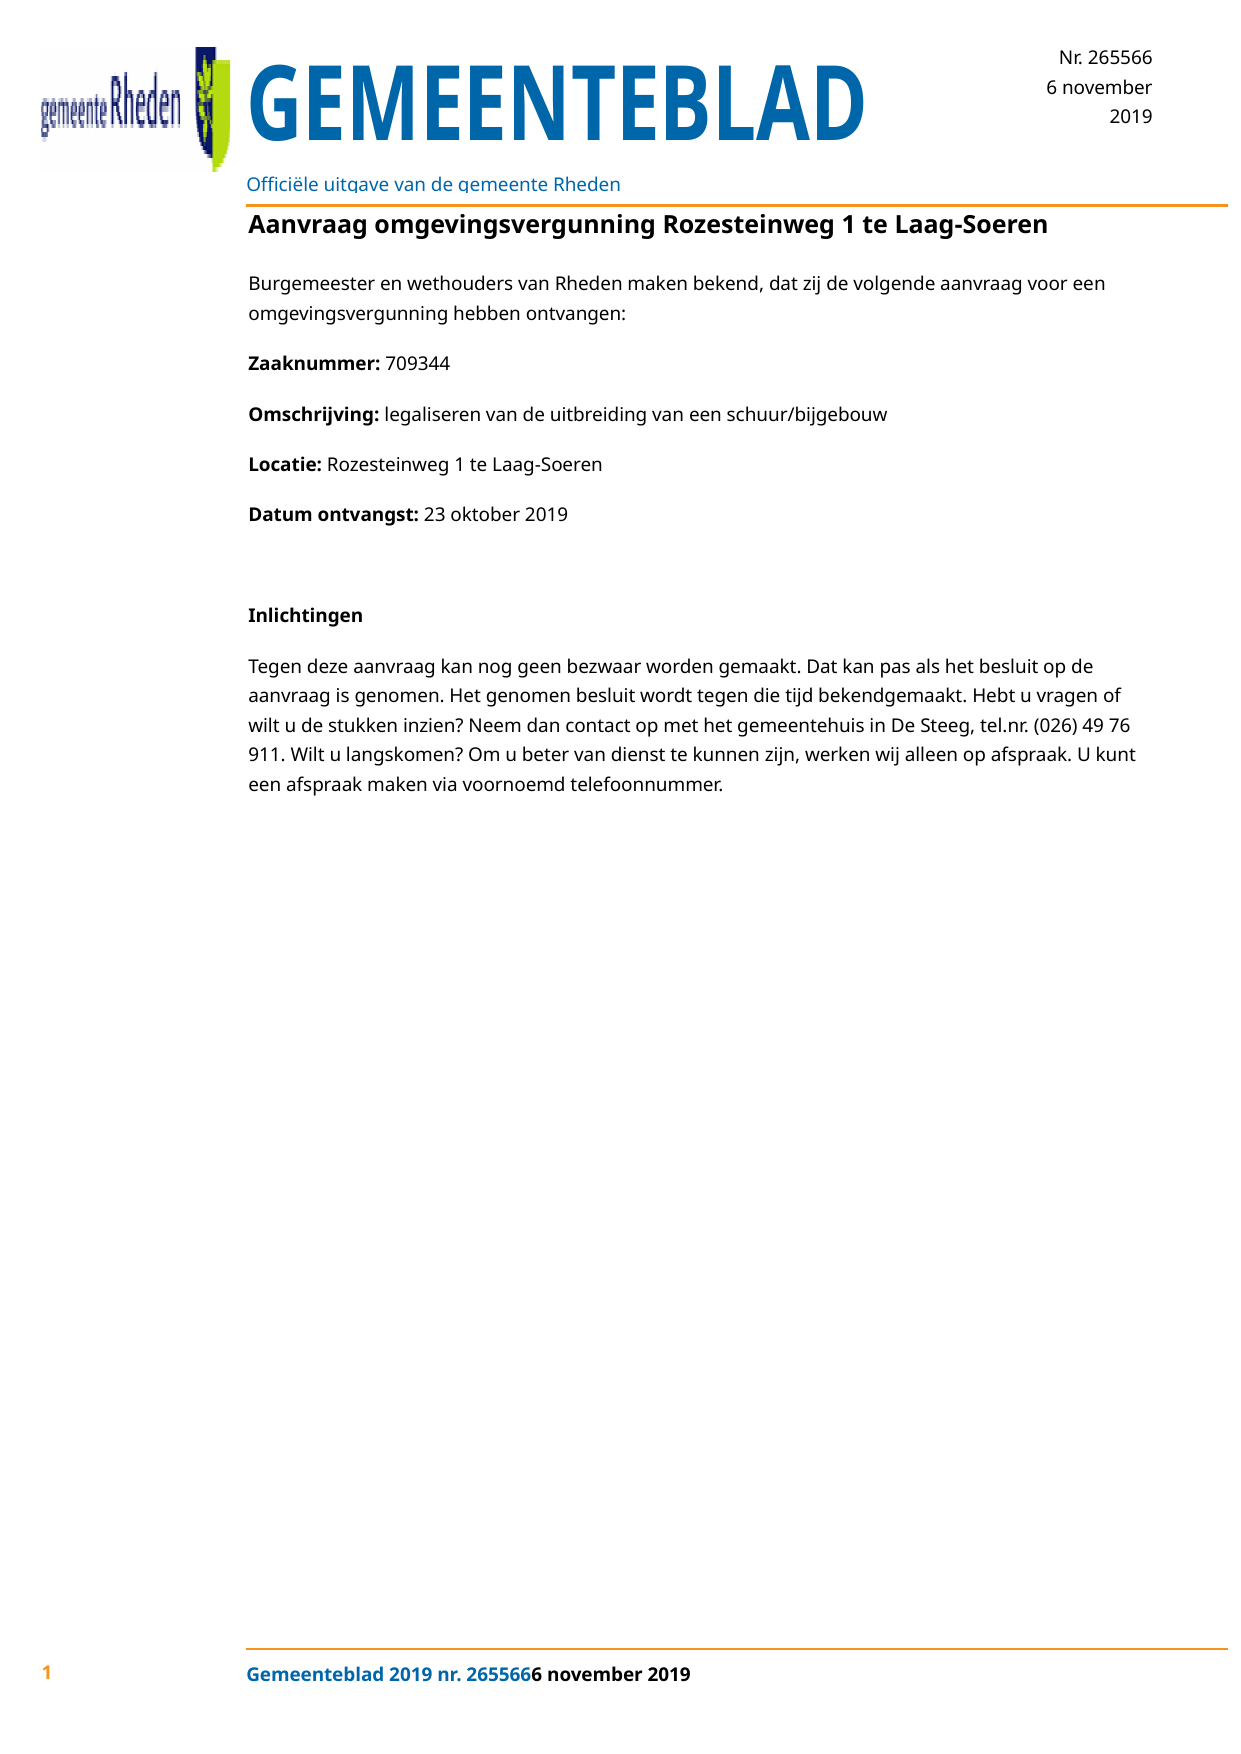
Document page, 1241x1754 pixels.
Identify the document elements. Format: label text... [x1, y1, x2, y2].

text Inlichtingen [248, 602, 1152, 628]
text Burgemeester en wethouders van Rheden maken bekend, dat zij de volgende aanvraag voor een omgevingsvergunning hebben ontvangen: [248, 270, 1152, 326]
text Locatie: Rozesteinweg 1 te Laag-Soeren [248, 451, 1152, 477]
text Aanvraag omgevingsvergunning Rozesteinweg 1 te Laag-Soeren [248, 207, 1152, 241]
text Zaaknummer: 709344 [248, 350, 1152, 376]
picture [41, 47, 231, 172]
text Tegen deze aanvraag kan nog geen bezwaar worden gemaakt. Dat kan pas als het besluit op de aanvraag is genomen. Het genomen besluit wordt tegen die tijd bekendgemaakt. Hebt u vragen of wilt u de stukken inzien? Neem dan contact op met het gemeentehuis in De Steeg, tel.nr. (026) 49 76 911. Wilt u langskomen? Om u beter van dienst te kunnen zijn, werken wij alleen op afspraak. U kunt een afspraak maken via voornoemd telefoonnummer. [248, 653, 1152, 797]
text Omschrijving: legaliseren van de uitbreiding van een schuur/bijgebouw [248, 401, 1152, 426]
text Datum ontvangst: 23 oktober 2019 [248, 502, 1152, 527]
